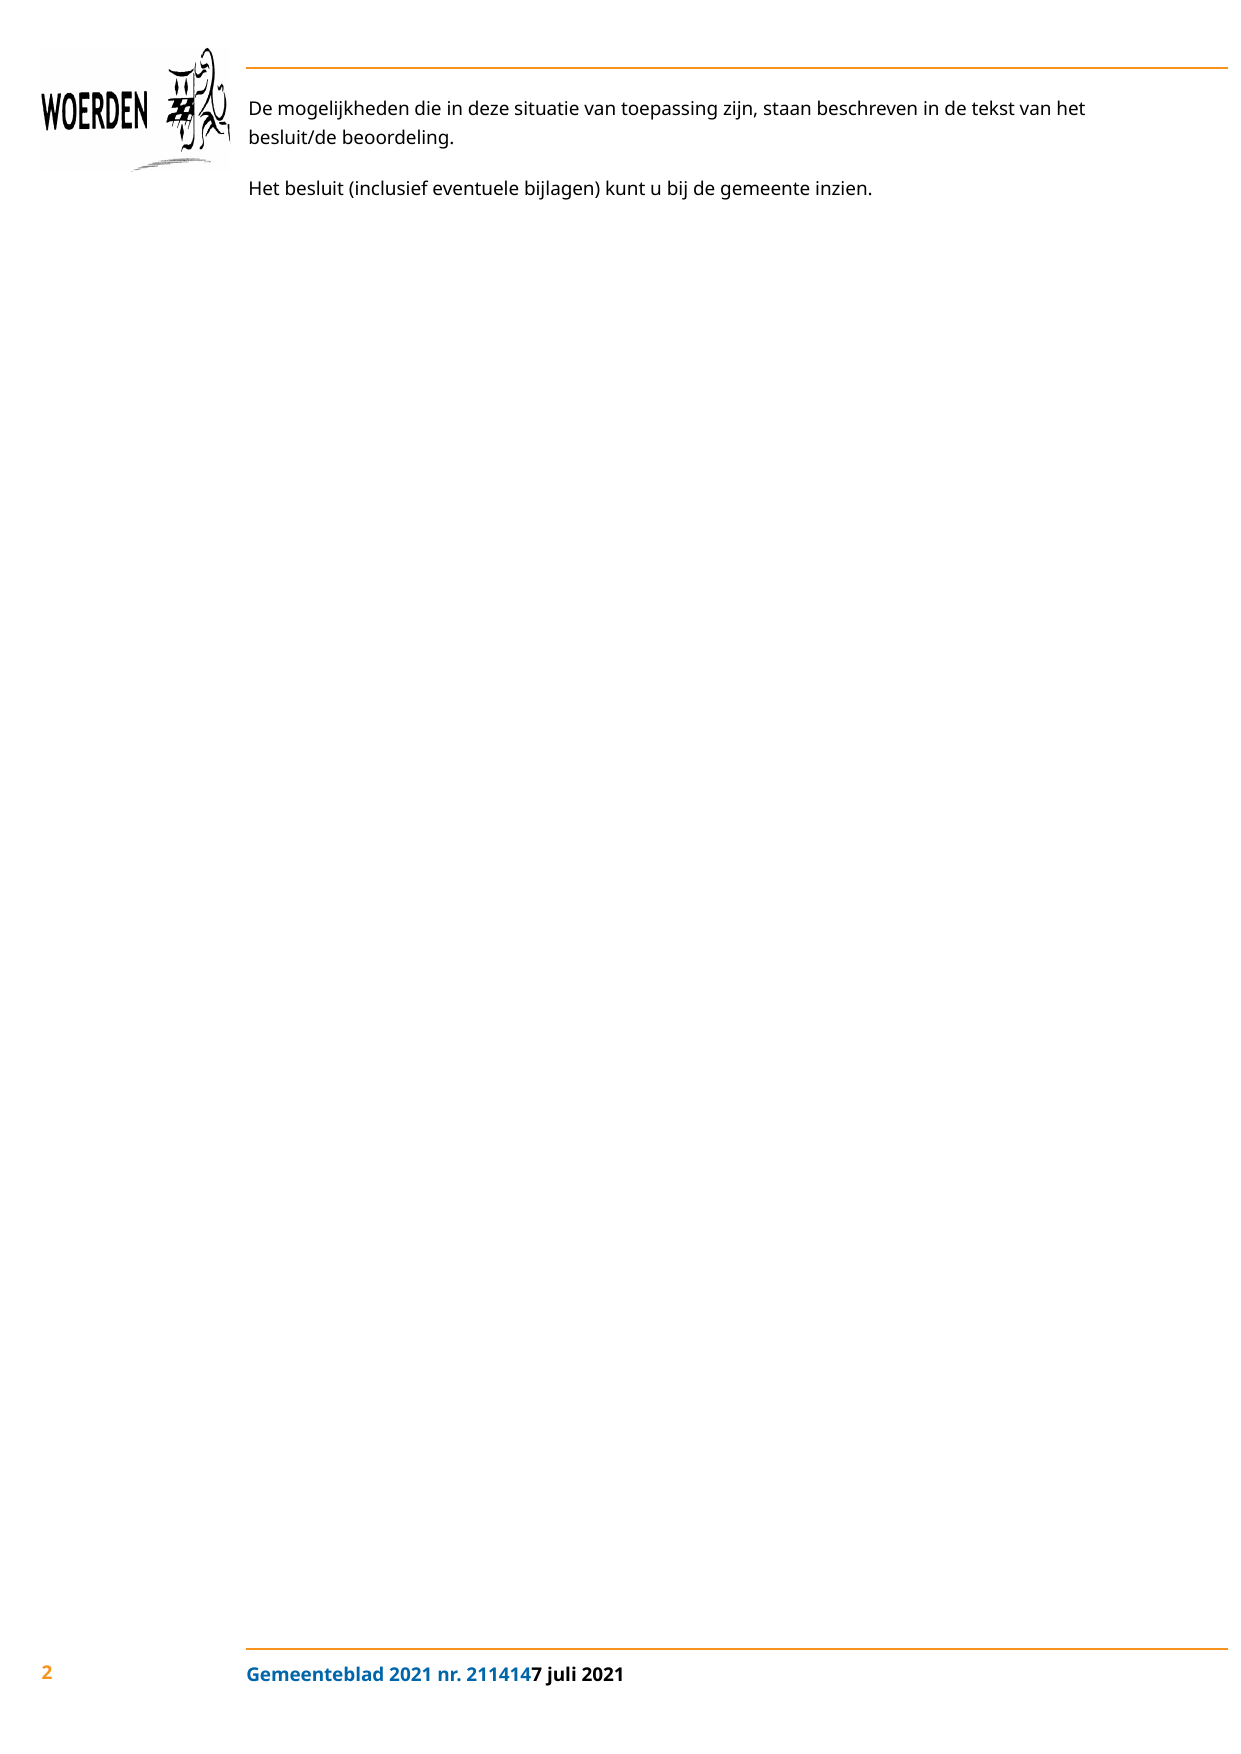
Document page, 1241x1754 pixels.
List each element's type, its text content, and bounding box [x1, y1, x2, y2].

text Het besluit (inclusief eventuele bijlagen) kunt u bij de gemeente inzien. [248, 175, 1152, 201]
text De mogelijkheden die in deze situatie van toepassing zijn, staan beschreven in de tekst van het besluit/de beoordeling. [248, 95, 1152, 150]
picture [41, 47, 231, 172]
